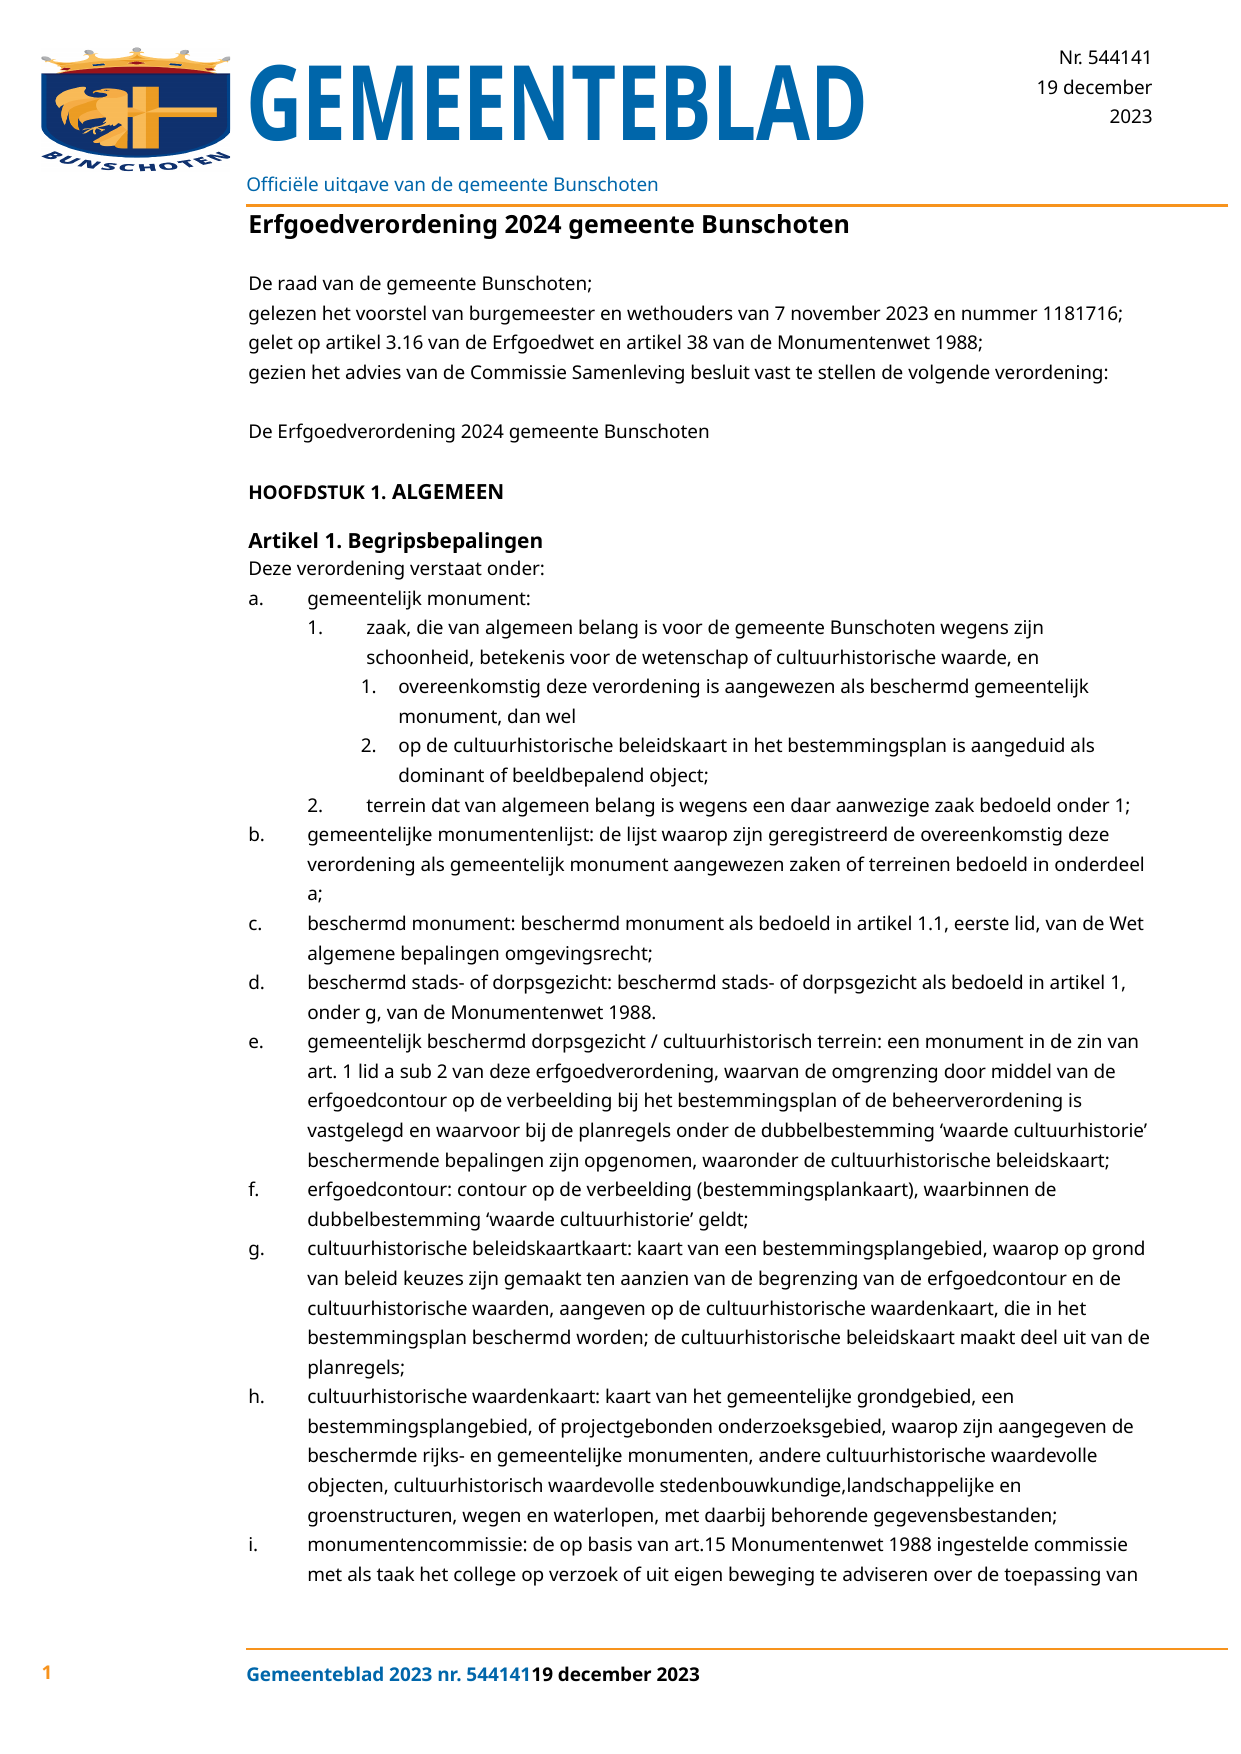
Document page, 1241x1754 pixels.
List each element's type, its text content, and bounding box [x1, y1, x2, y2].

text Deze verordening verstaat onder: [248, 555, 1152, 581]
list zaak, die van algemeen belang is voor de gemeente Bunschoten wegens zijn schoonheid, betekenis voor de wetenschap of cultuurhistorische waarde, en [307, 614, 1152, 669]
text gelezen het voorstel van burgemeester en wethouders van 7 november 2023 en nummer 1181716; [248, 300, 1152, 326]
list gemeentelijke monumentenlijst: de lijst waarop zijn geregistreerd de overeenkomstig deze verordening als gemeentelijk monument aangewezen zaken of terreinen bedoeld in onderdeel a; [248, 821, 1152, 906]
text Artikel 1. Begripsbepalingen [248, 527, 1152, 555]
text Erfgoedverordening 2024 gemeente Bunschoten [248, 207, 1152, 241]
list op de cultuurhistorische beleidskaart in het bestemmingsplan is aangeduid als dominant of beeldbepalend object; [361, 733, 1152, 788]
text De raad van de gemeente Bunschoten; [248, 270, 1152, 296]
list gemeentelijk monument: [248, 585, 1152, 610]
list gemeentelijk beschermd dorpsgezicht / cultuurhistorisch terrein: een monument in de zin van art. 1 lid a sub 2 van deze erfgoedverordening, waarvan de omgrenzing door middel van de erfgoedcontour op de verbeelding bij het bestemmingsplan of de beheerverordening is vastgelegd en waarvoor bij de planregels onder de dubbelbestemming ‘waarde cultuurhistorie’ beschermende bepalingen zijn opgenomen, waaronder de cultuurhistorische beleidskaart; [248, 1028, 1152, 1172]
list erfgoedcontour: contour op de verbeelding (bestemmingsplankaart), waarbinnen de dubbelbestemming ‘waarde cultuurhistorie’ geldt; [248, 1176, 1152, 1232]
list beschermd stads- of dorpsgezicht: beschermd stads- of dorpsgezicht als bedoeld in artikel 1, onder g, van de Monumentenwet 1988. [248, 969, 1152, 1024]
list overeenkomstig deze verordening is aangewezen als beschermd gemeentelijk monument, dan wel [361, 673, 1152, 729]
text gezien het advies van de Commissie Samenleving besluit vast te stellen de volgende verordening: [248, 359, 1152, 385]
picture [41, 47, 231, 172]
text gelet op artikel 3.16 van de Erfgoedwet en artikel 38 van de Monumentenwet 1988; [248, 329, 1152, 355]
list monumentencommissie: de op basis van art.15 Monumentenwet 1988 ingestelde commissie met als taak het college op verzoek of uit eigen beweging te adviseren over de toepassing van [248, 1531, 1152, 1587]
list cultuurhistorische waardenkaart: kaart van het gemeentelijke grondgebied, een bestemmingsplangebied, of projectgebonden onderzoeksgebied, waarop zijn aangegeven de beschermde rijks- en gemeentelijke monumenten, andere cultuurhistorische waardevolle objecten, cultuurhistorisch waardevolle stedenbouwkundige,landschappelijke en groenstructuren, wegen en waterlopen, met daarbij behorende gegevensbestanden; [248, 1383, 1152, 1527]
list beschermd monument: beschermd monument als bedoeld in artikel 1.1, eerste lid, van de Wet algemene bepalingen omgevingsrecht; [248, 910, 1152, 965]
text HOOFDSTUK 1. ALGEMEEN [248, 477, 1152, 506]
text De Erfgoedverordening 2024 gemeente Bunschoten [248, 418, 1152, 444]
list terrein dat van algemeen belang is wegens een daar aanwezige zaak bedoeld onder 1; [307, 792, 1152, 817]
list cultuurhistorische beleidskaartkaart: kaart van een bestemmingsplangebied, waarop op grond van beleid keuzes zijn gemaakt ten aanzien van de begrenzing van de erfgoedcontour en de cultuurhistorische waarden, aangeven op de cultuurhistorische waardenkaart, die in het bestemmingsplan beschermd worden; de cultuurhistorische beleidskaart maakt deel uit van de planregels; [248, 1236, 1152, 1379]
